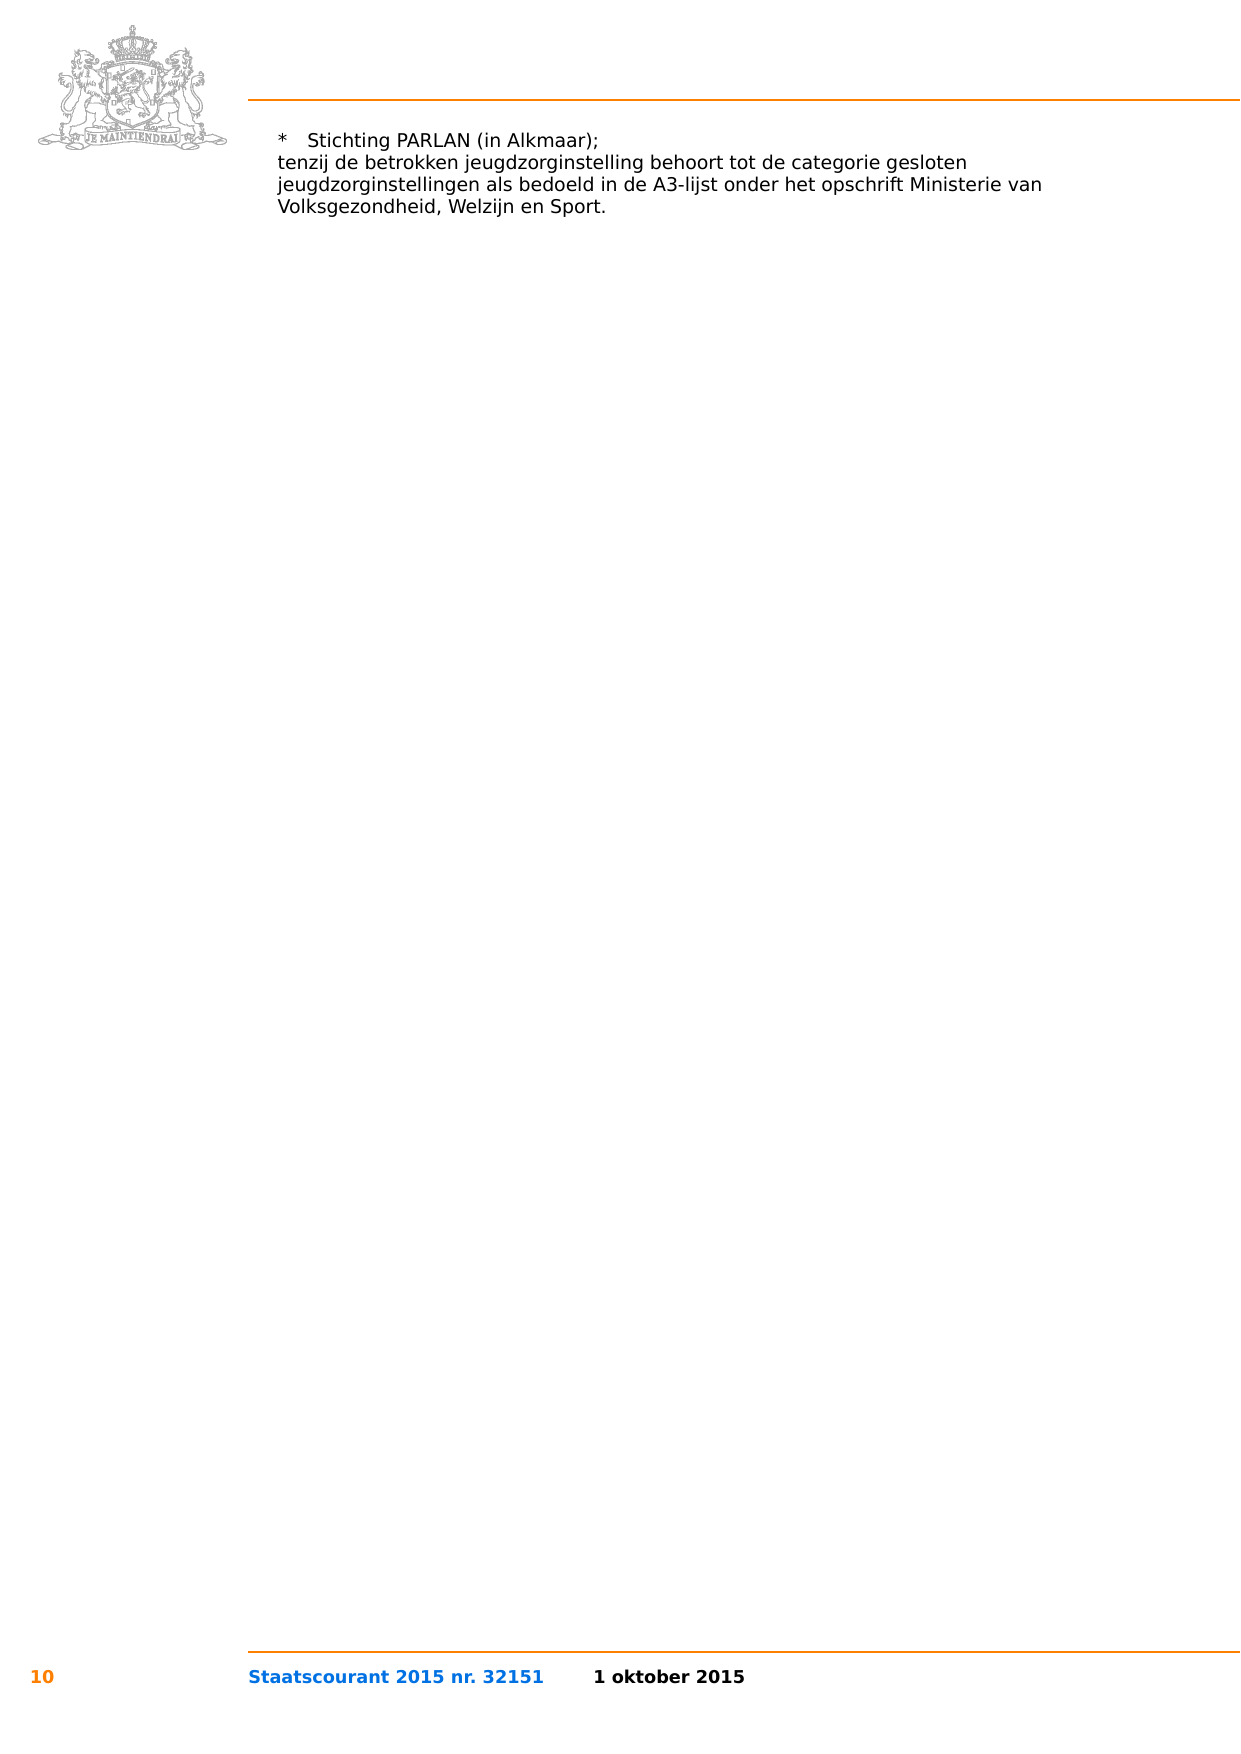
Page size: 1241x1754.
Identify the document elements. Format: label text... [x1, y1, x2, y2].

text tenzij de betrokken jeugdzorginstelling behoort tot de categorie gesloten jeugdzorginstellingen als bedoeld in de A3-lijst onder het opschrift Ministerie van Volksgezondheid, Welzijn en Sport. [277, 152, 1163, 218]
picture [38, 25, 227, 150]
text * Stichting PARLAN (in Alkmaar); [278, 130, 1163, 152]
